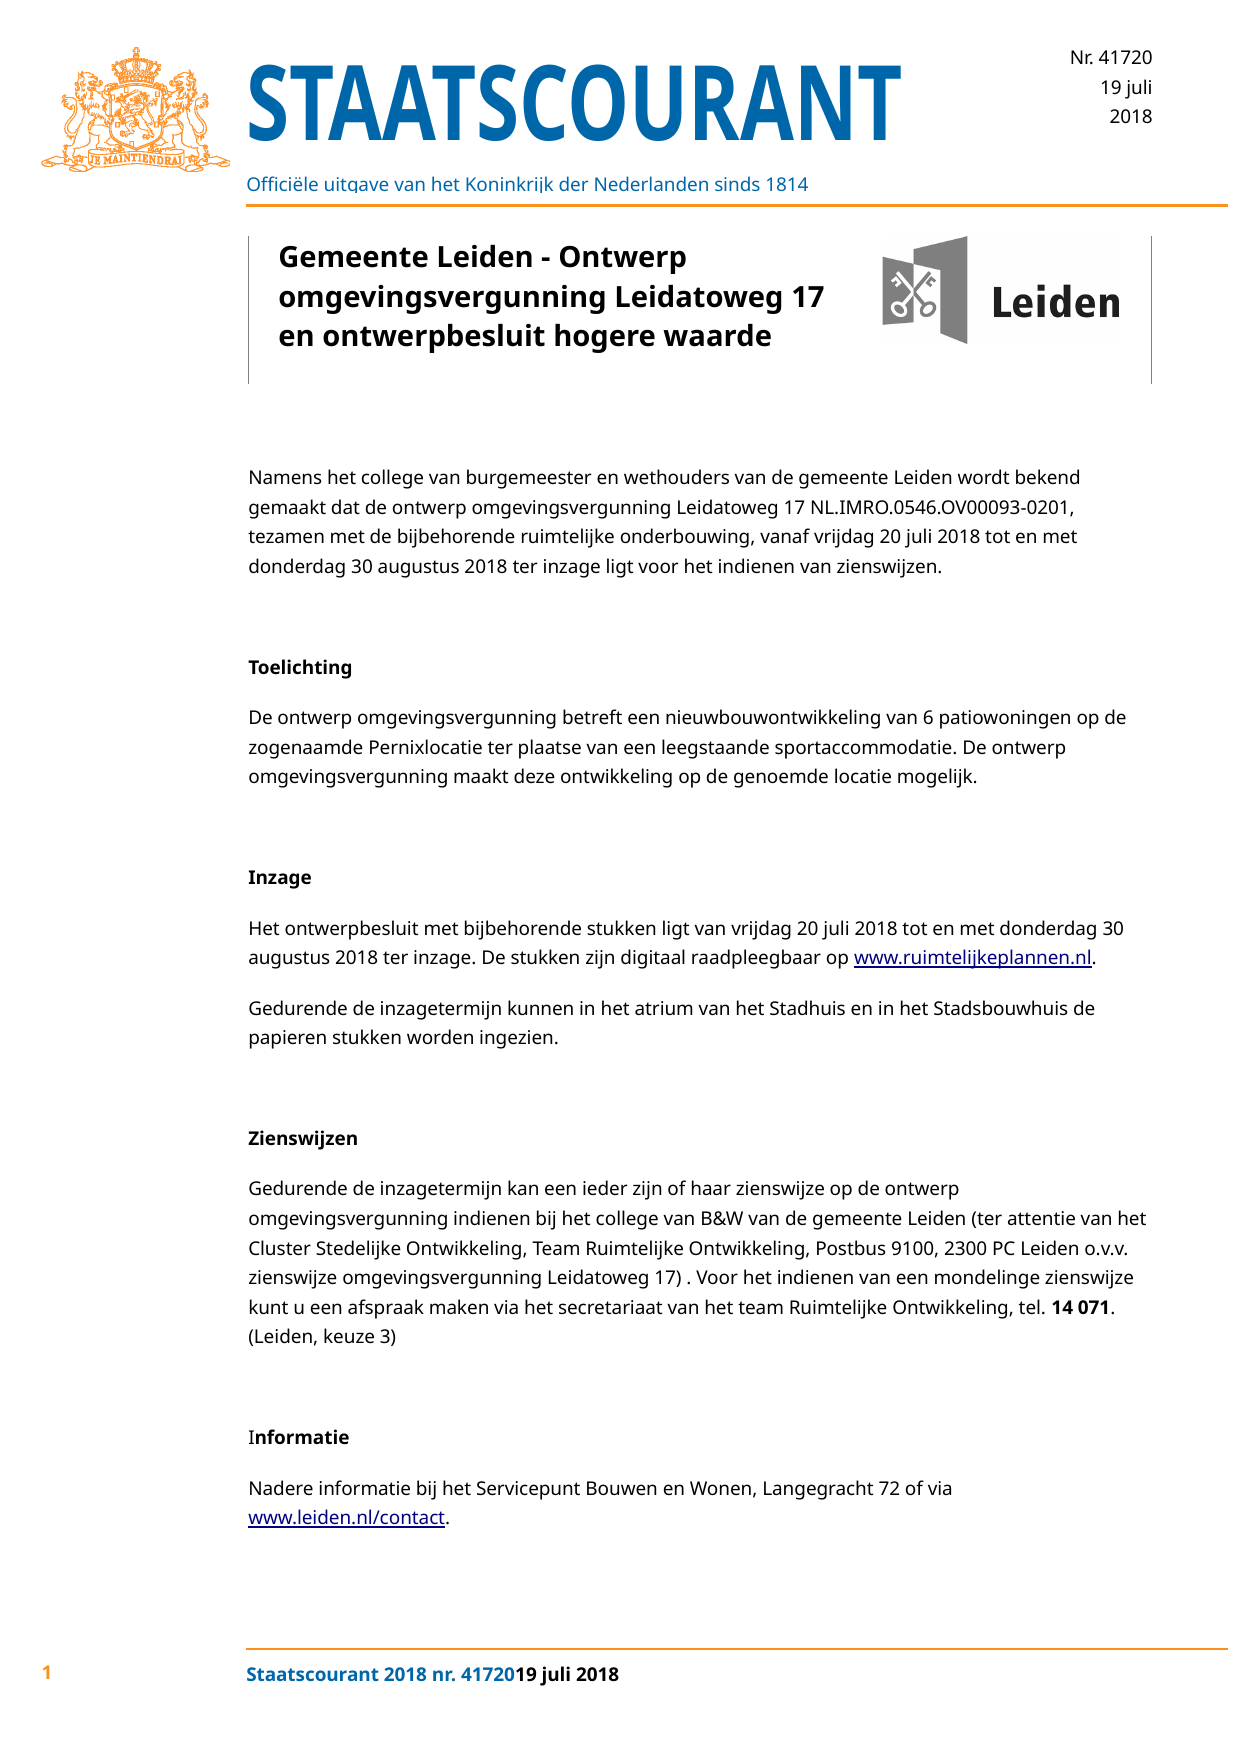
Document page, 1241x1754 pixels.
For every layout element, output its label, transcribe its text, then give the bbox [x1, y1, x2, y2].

text Gedurende de inzagetermijn kunnen in het atrium van het Stadhuis en in het Stadsbouwhuis de papieren stukken worden ingezien. [248, 995, 1152, 1050]
text Namens het college van burgemeester en wethouders van de gemeente Leiden wordt bekend gemaakt dat de ontwerp omgevingsvergunning Leidatoweg 17 NL.IMRO.0546.OV00093-0201, tezamen met de bijbehorende ruimtelijke onderbouwing, vanaf vrijdag 20 juli 2018 tot en met donderdag 30 augustus 2018 ter inzage ligt voor het indienen van zienswijzen. [248, 464, 1152, 579]
text Toelichting [248, 654, 1152, 680]
text De ontwerp omgevingsvergunning betreft een nieuwbouwontwikkeling van 6 patiowoningen op de zogenaamde Pernixlocatie ter plaatse van een leegstaande sportaccommodatie. De ontwerp omgevingsvergunning maakt deze ontwikkeling op de genoemde locatie mogelijk. [248, 704, 1152, 789]
picture [41, 47, 231, 172]
table_header [850, 236, 1151, 384]
text Het ontwerpbesluit met bijbehorende stukken ligt van vrijdag 20 juli 2018 tot en met donderdag 30 augustus 2018 ter inzage. De stukken zijn digitaal raadpleegbaar op www.ruimtelijkeplannen.nl. [248, 915, 1152, 970]
text Gedurende de inzagetermijn kan een ieder zijn of haar zienswijze op de ontwerp omgevingsvergunning indienen bij het college van B&W van de gemeente Leiden (ter attentie van het Cluster Stedelijke Ontwikkeling, Team Ruimtelijke Ontwikkeling, Postbus 9100, 2300 PC Leiden o.v.v. zienswijze omgevingsvergunning Leidatoweg 17) . Voor het indienen van een mondelinge zienswijze kunt u een afspraak maken via het secretariaat van het team Ruimtelijke Ontwikkeling, tel. 14 071. (Leiden, keuze 3) [248, 1176, 1152, 1349]
table_header Gemeente Leiden - Ontwerp omgevingsvergunning Leidatoweg 17 en ontwerpbesluit hogere waarde [249, 236, 850, 384]
text Zienswijzen [248, 1125, 1152, 1151]
text Inzage [248, 864, 1152, 890]
picture [882, 236, 1119, 344]
text Informatie [248, 1424, 1152, 1450]
text Nadere informatie bij het Servicepunt Bouwen en Wonen, Langegracht 72 of via www.leiden.nl/contact. [248, 1475, 1152, 1530]
